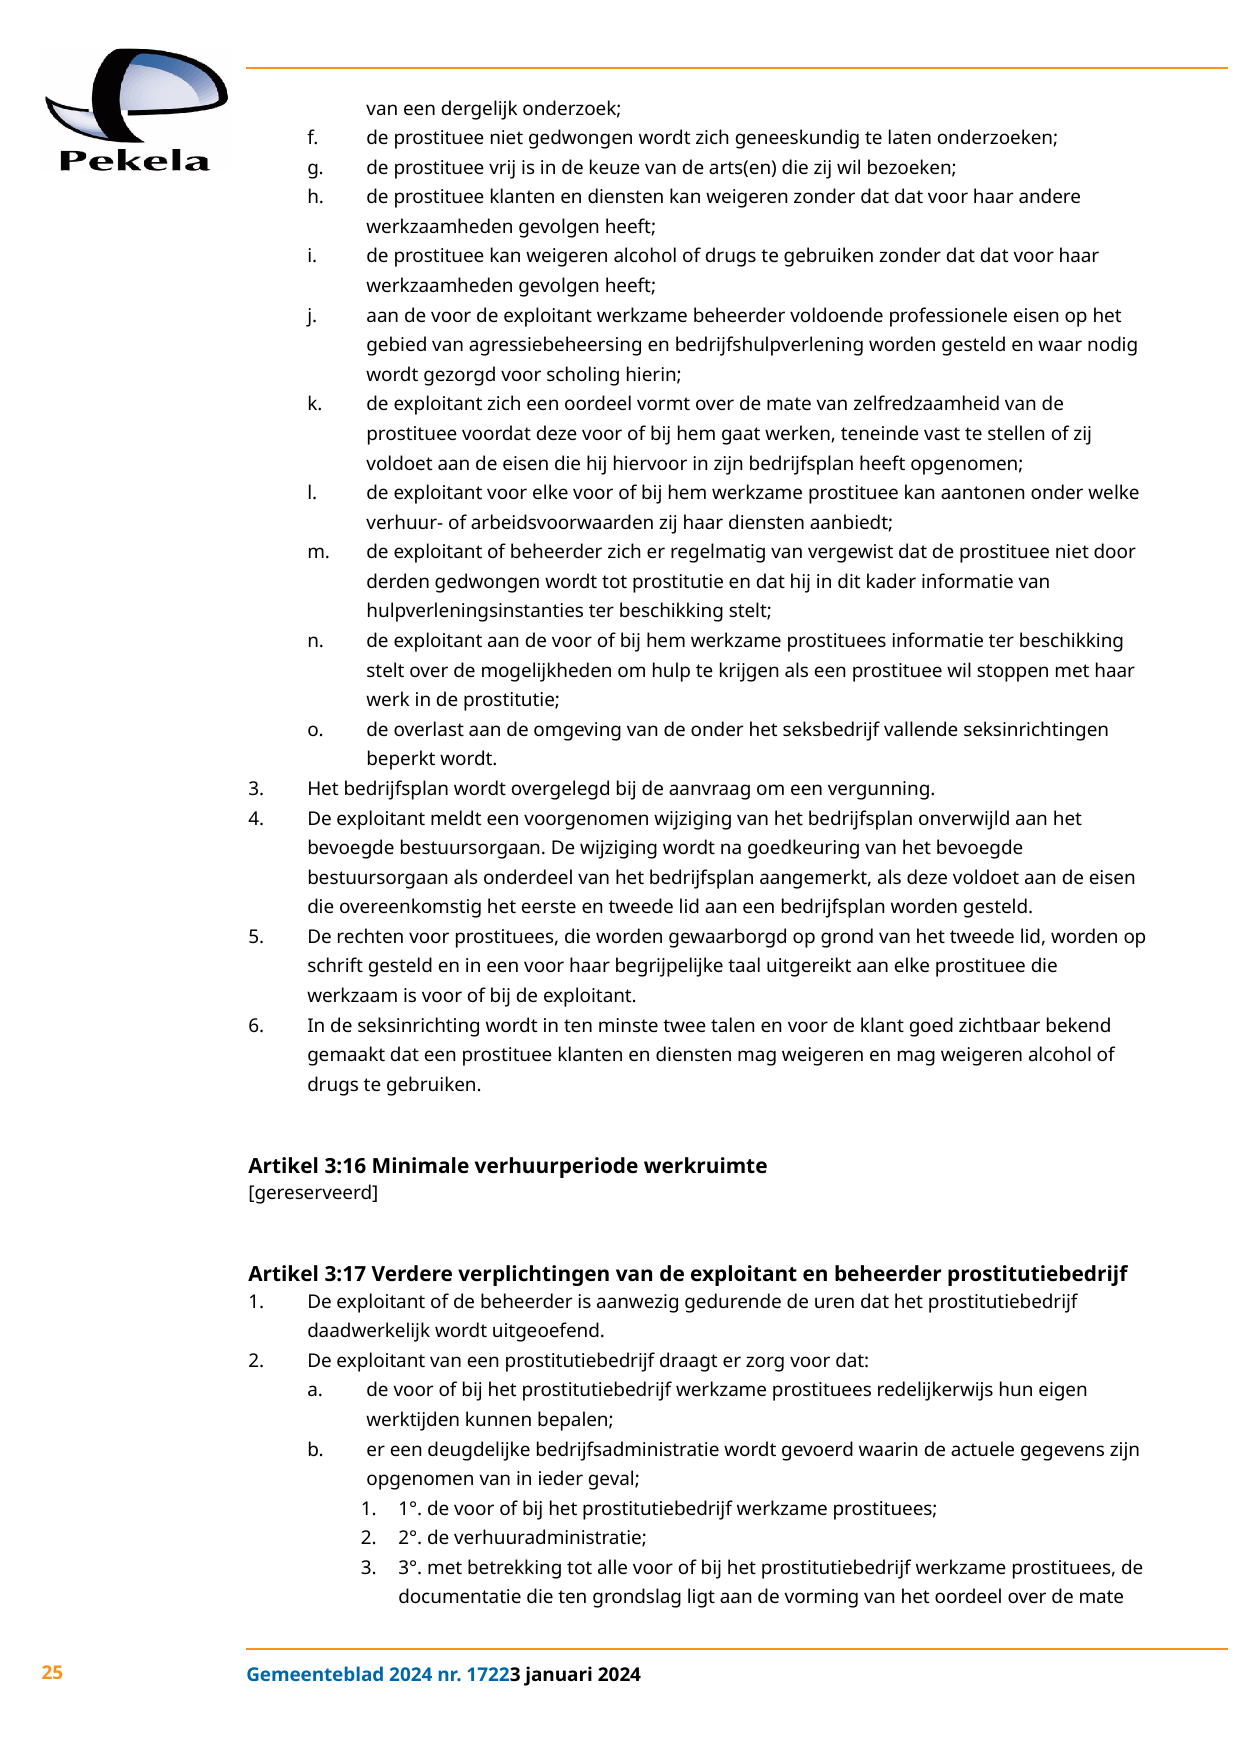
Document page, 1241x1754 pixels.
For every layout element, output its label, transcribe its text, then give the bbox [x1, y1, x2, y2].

list aan de voor de exploitant werkzame beheerder voldoende professionele eisen op het gebied van agressiebeheersing en bedrijfshulpverlening worden gesteld en waar nodig wordt gezorgd voor scholing hierin; [307, 302, 1152, 387]
list de prostituee niet gedwongen wordt zich geneeskundig te laten onderzoeken; [307, 124, 1152, 150]
list de prostituee klanten en diensten kan weigeren zonder dat dat voor haar andere werkzaamheden gevolgen heeft; [307, 183, 1152, 239]
list de prostituee kan weigeren alcohol of drugs te gebruiken zonder dat dat voor haar werkzaamheden gevolgen heeft; [307, 243, 1152, 298]
list De exploitant van een prostitutiebedrijf draagt er zorg voor dat: [248, 1347, 1152, 1373]
list de exploitant aan de voor of bij hem werkzame prostituees informatie ter beschikking stelt over de mogelijkheden om hulp te krijgen als een prostituee wil stoppen met haar werk in de prostitutie; [307, 627, 1152, 712]
list de overlast aan de omgeving van de onder het seksbedrijf vallende seksinrichtingen beperkt wordt. [307, 716, 1152, 771]
text Artikel 3:17 Verdere verplichtingen van de exploitant en beheerder prostitutiebedrijf [248, 1259, 1152, 1288]
list de voor of bij het prostitutiebedrijf werkzame prostituees redelijkerwijs hun eigen werktijden kunnen bepalen; [307, 1377, 1152, 1432]
list er een deugdelijke bedrijfsadministratie wordt gevoerd waarin de actuele gegevens zijn opgenomen van in ieder geval; [307, 1436, 1152, 1491]
list de exploitant zich een oordeel vormt over de mate van zelfredzaamheid van de prostituee voordat deze voor of bij hem gaat werken, teneinde vast te stellen of zij voldoet aan de eisen die hij hiervoor in zijn bedrijfsplan heeft opgenomen; [307, 391, 1152, 476]
list De rechten voor prostituees, die worden gewaarborgd op grond van het tweede lid, worden op schrift gesteld en in een voor haar begrijpelijke taal uitgereikt aan elke prostituee die werkzaam is voor of bij de exploitant. [248, 923, 1152, 1008]
picture [41, 47, 231, 172]
list Het bedrijfsplan wordt overgelegd bij de aanvraag om een vergunning. [248, 775, 1152, 801]
list In de seksinrichting wordt in ten minste twee talen en voor de klant goed zichtbaar bekend gemaakt dat een prostituee klanten en diensten mag weigeren en mag weigeren alcohol of drugs te gebruiken. [248, 1012, 1152, 1097]
list De exploitant meldt een voorgenomen wijziging van het bedrijfsplan onverwijld aan het bevoegde bestuursorgaan. De wijziging wordt na goedkeuring van het bevoegde bestuursorgaan als onderdeel van het bedrijfsplan aangemerkt, als deze voldoet aan de eisen die overeenkomstig het eerste en tweede lid aan een bedrijfsplan worden gesteld. [248, 805, 1152, 919]
list De exploitant of de beheerder is aanwezig gedurende de uren dat het prostitutiebedrijf daadwerkelijk wordt uitgeoefend. [248, 1288, 1152, 1343]
text Artikel 3:16 Minimale verhuurperiode werkruimte [248, 1151, 1152, 1179]
list 1°. de voor of bij het prostitutiebedrijf werkzame prostituees; [361, 1495, 1152, 1521]
text [gereserveerd] [248, 1179, 1152, 1205]
list de exploitant voor elke voor of bij hem werkzame prostituee kan aantonen onder welke verhuur- of arbeidsvoorwaarden zij haar diensten aanbiedt; [307, 479, 1152, 535]
list 3°. met betrekking tot alle voor of bij het prostitutiebedrijf werkzame prostituees, de documentatie die ten grondslag ligt aan de vorming van het oordeel over de mate [361, 1554, 1152, 1609]
list de prostituee vrij is in de keuze van de arts(en) die zij wil bezoeken; [307, 154, 1152, 180]
list van een dergelijk onderzoek; [307, 95, 1152, 121]
list 2°. de verhuuradministratie; [361, 1524, 1152, 1550]
list de exploitant of beheerder zich er regelmatig van vergewist dat de prostituee niet door derden gedwongen wordt tot prostitutie en dat hij in dit kader informatie van hulpverleningsinstanties ter beschikking stelt; [307, 538, 1152, 623]
